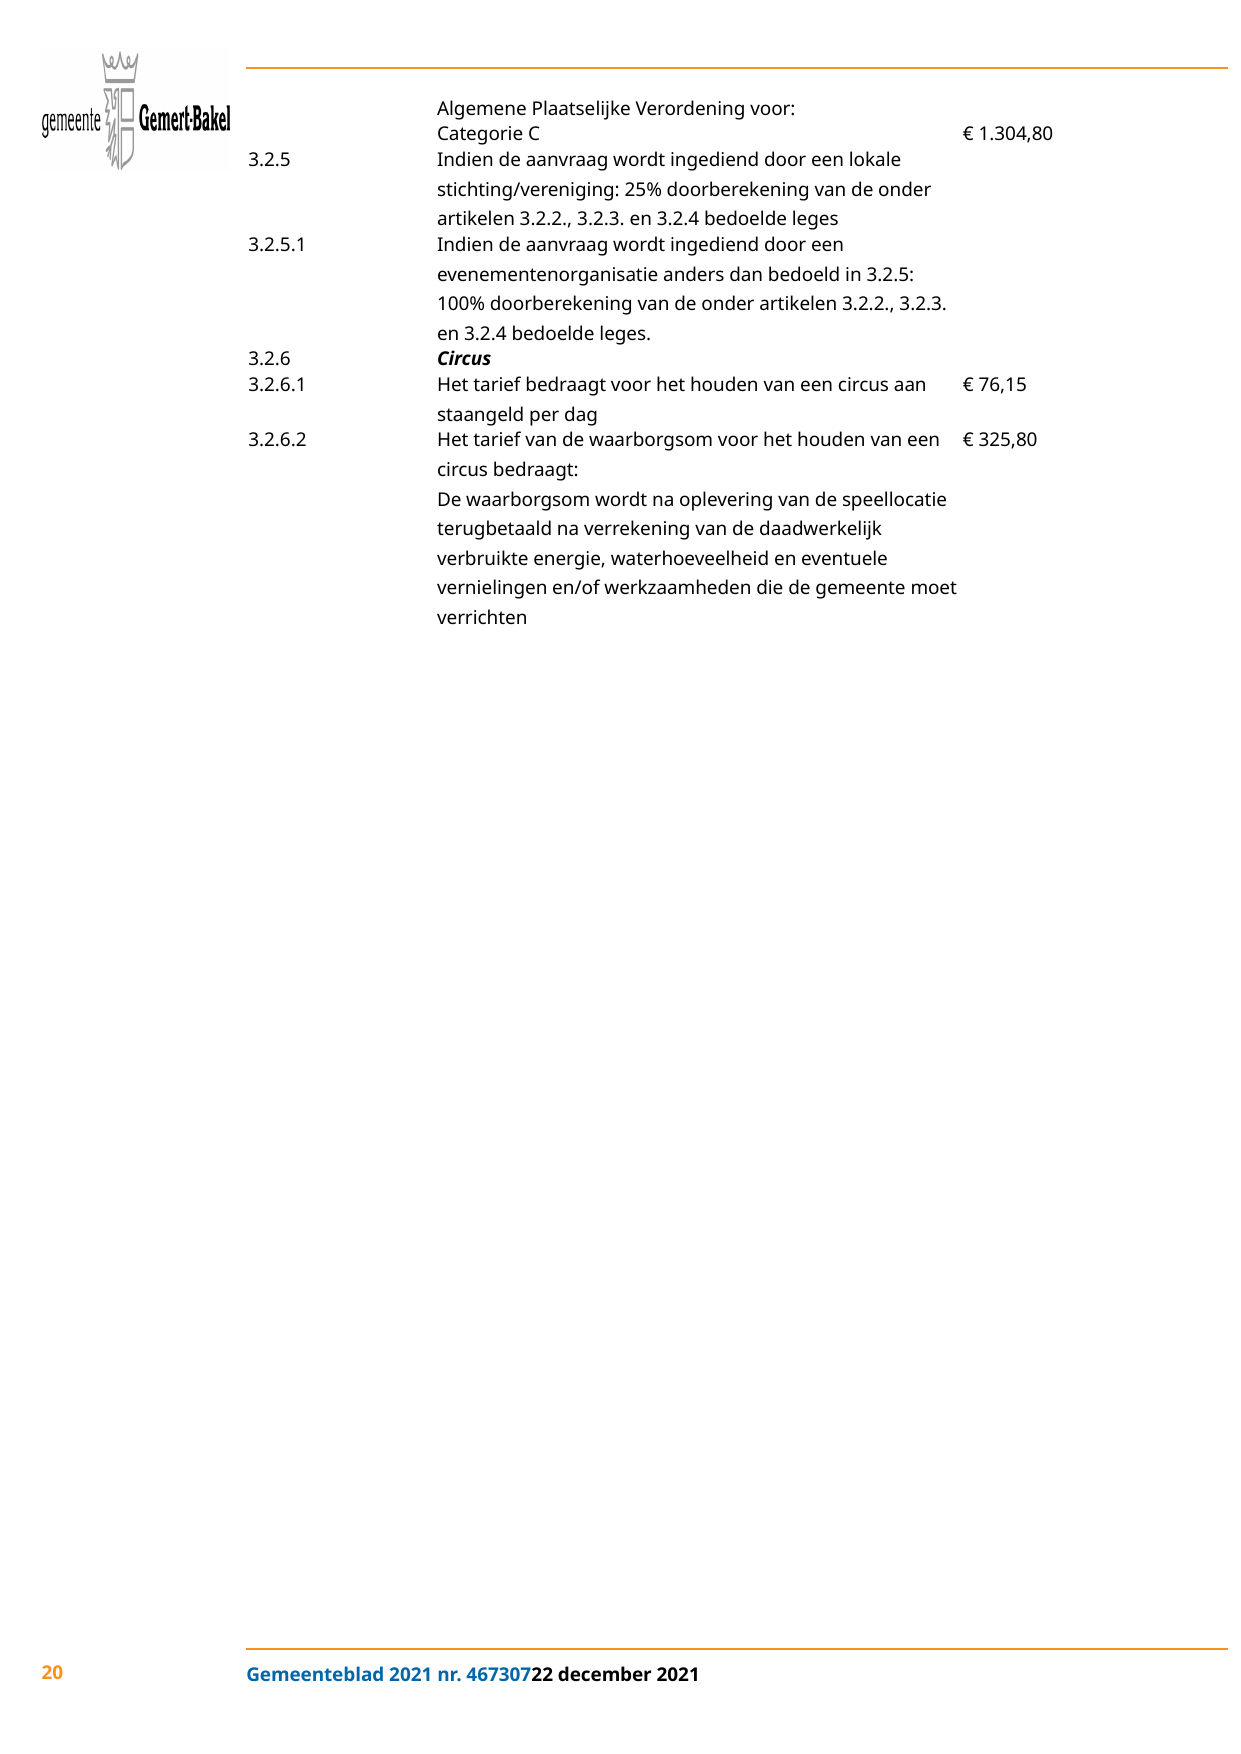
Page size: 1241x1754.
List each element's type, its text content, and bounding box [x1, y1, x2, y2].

table_cell Categorie C [437, 121, 963, 146]
table_cell € 1.304,80 [963, 121, 1152, 146]
table_cell 3.2.6.1 [248, 371, 437, 427]
table_cell Circus [437, 346, 963, 371]
table_cell [248, 95, 437, 121]
table_cell Het tarief bedraagt voor het houden van een circus aan staangeld per dag [437, 371, 963, 427]
table_cell [248, 121, 437, 146]
table_cell Algemene Plaatselijke Verordening voor: [437, 95, 963, 121]
table_cell Indien de aanvraag wordt ingediend door een lokale stichting/vereniging: 25% doorberekening van de onder artikelen 3.2.2., 3.2.3. en 3.2.4 bedoelde leges [437, 146, 963, 231]
table_cell Indien de aanvraag wordt ingediend door een evenementenorganisatie anders dan bedoeld in 3.2.5: 100% doorberekening van de onder artikelen 3.2.2., 3.2.3. en 3.2.4 bedoelde leges. [437, 231, 963, 346]
table_cell [963, 146, 1152, 231]
table_cell 3.2.6.2 [248, 427, 437, 630]
table_cell € 76,15 [963, 371, 1152, 427]
picture [41, 47, 231, 172]
table_cell [963, 95, 1152, 121]
table_cell [963, 346, 1152, 371]
table_cell [963, 231, 1152, 346]
table_cell 3.2.5 [248, 146, 437, 231]
table_cell Het tarief van de waarborgsom voor het houden van een circus bedraagt: De waarborgsom wordt na oplevering van de speellocatie terugbetaald na verrekening van de daadwerkelijk verbruikte energie, waterhoeveelheid en eventuele vernielingen en/of werkzaamheden die de gemeente moet verrichten [437, 427, 963, 630]
table_cell 3.2.5.1 [248, 231, 437, 346]
table_cell € 325,80 [963, 427, 1152, 630]
table_cell 3.2.6 [248, 346, 437, 371]
